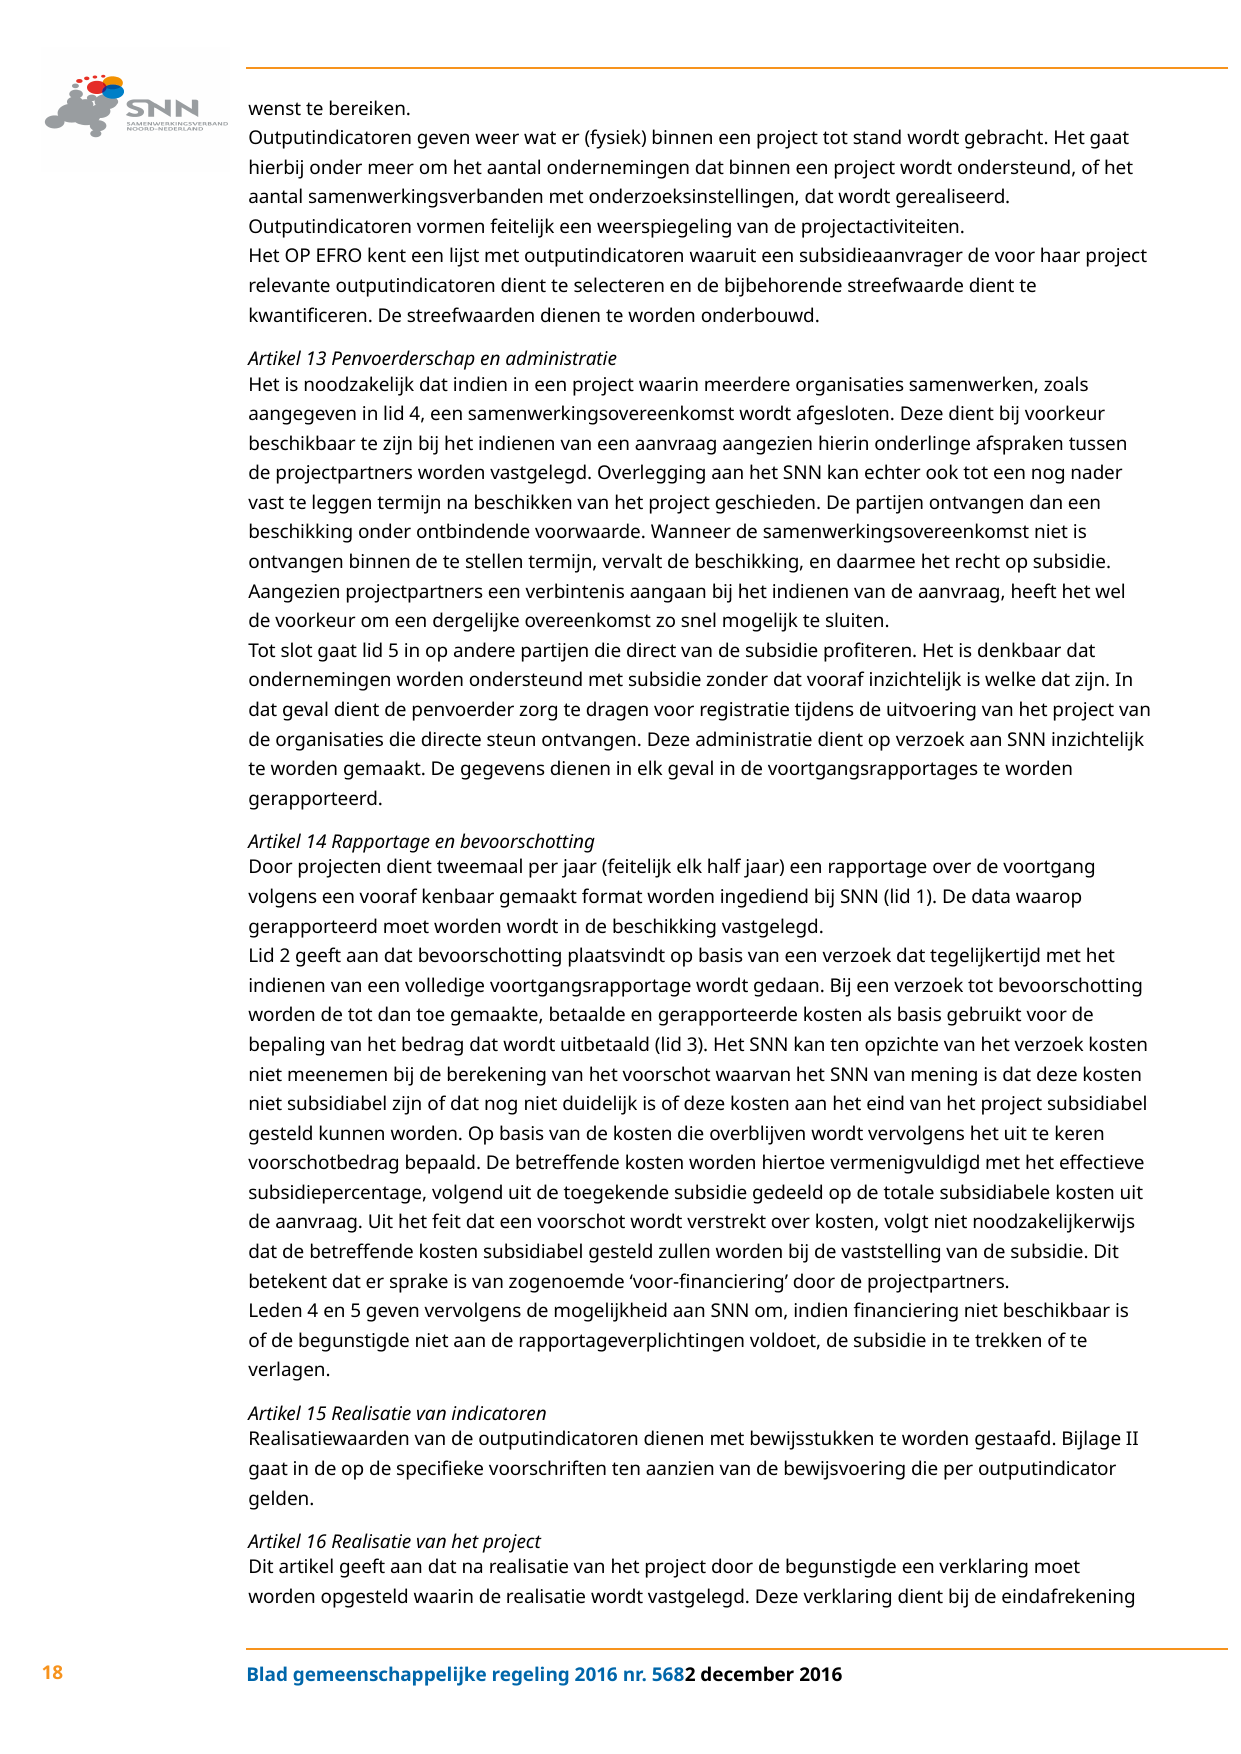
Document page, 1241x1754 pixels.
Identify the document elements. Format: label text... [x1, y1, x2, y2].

text Artikel 14 Rapportage en bevoorschotting [248, 828, 1152, 854]
text Dit artikel geeft aan dat na realisatie van het project door de begunstigde een verklaring moet worden opgesteld waarin de realisatie wordt vastgelegd. Deze verklaring dient bij de eindafrekening [248, 1553, 1152, 1609]
text Tot slot gaat lid 5 in op andere partijen die direct van de subsidie profiteren. Het is denkbaar dat ondernemingen worden ondersteund met subsidie zonder dat vooraf inzichtelijk is welke dat zijn. In dat geval dient de penvoerder zorg te dragen voor registratie tijdens de uitvoering van het project van de organisaties die directe steun ontvangen. Deze administratie dient op verzoek aan SNN inzichtelijk te worden gemaakt. De gegevens dienen in elk geval in de voortgangsrapportages te worden gerapporteerd. [248, 637, 1152, 811]
text Het OP EFRO kent een lijst met outputindicatoren waaruit een subsidieaanvrager de voor haar project relevante outputindicatoren dient te selecteren en de bijbehorende streefwaarde dient te kwantificeren. De streefwaarden dienen te worden onderbouwd. [248, 243, 1152, 328]
text wenst te bereiken. [248, 95, 1152, 121]
text Door projecten dient tweemaal per jaar (feitelijk elk half jaar) een rapportage over de voortgang volgens een vooraf kenbaar gemaakt format worden ingediend bij SNN (lid 1). De data waarop gerapporteerd moet worden wordt in de beschikking vastgelegd. [248, 854, 1152, 939]
text Artikel 16 Realisatie van het project [248, 1528, 1152, 1553]
text Outputindicatoren geven weer wat er (fysiek) binnen een project tot stand wordt gebracht. Het gaat hierbij onder meer om het aantal ondernemingen dat binnen een project wordt ondersteund, of het aantal samenwerkingsverbanden met onderzoeksinstellingen, dat wordt gerealiseerd. Outputindicatoren vormen feitelijk een weerspiegeling van de projectactiviteiten. [248, 124, 1152, 239]
text Leden 4 en 5 geven vervolgens de mogelijkheid aan SNN om, indien financiering niet beschikbaar is of de begunstigde niet aan de rapportageverplichtingen voldoet, de subsidie in te trekken of te verlagen. [248, 1297, 1152, 1382]
text Het is noodzakelijk dat indien in een project waarin meerdere organisaties samenwerken, zoals aangegeven in lid 4, een samenwerkingsovereenkomst wordt afgesloten. Deze dient bij voorkeur beschikbaar te zijn bij het indienen van een aanvraag aangezien hierin onderlinge afspraken tussen de projectpartners worden vastgelegd. Overlegging aan het SNN kan echter ook tot een nog nader vast te leggen termijn na beschikken van het project geschieden. De partijen ontvangen dan een beschikking onder ontbindende voorwaarde. Wanneer de samenwerkingsovereenkomst niet is ontvangen binnen de te stellen termijn, vervalt de beschikking, en daarmee het recht op subsidie. Aangezien projectpartners een verbintenis aangaan bij het indienen van de aanvraag, heeft het wel de voorkeur om een dergelijke overeenkomst zo snel mogelijk te sluiten. [248, 371, 1152, 633]
text Artikel 15 Realisatie van indicatoren [248, 1400, 1152, 1426]
text Artikel 13 Penvoerderschap en administratie [248, 345, 1152, 371]
text Lid 2 geeft aan dat bevoorschotting plaatsvindt op basis van een verzoek dat tegelijkertijd met het indienen van een volledige voortgangsrapportage wordt gedaan. Bij een verzoek tot bevoorschotting worden de tot dan toe gemaakte, betaalde en gerapporteerde kosten als basis gebruikt voor de bepaling van het bedrag dat wordt uitbetaald (lid 3). Het SNN kan ten opzichte van het verzoek kosten niet meenemen bij de berekening van het voorschot waarvan het SNN van mening is dat deze kosten niet subsidiabel zijn of dat nog niet duidelijk is of deze kosten aan het eind van het project subsidiabel gesteld kunnen worden. Op basis van de kosten die overblijven wordt vervolgens het uit te keren voorschotbedrag bepaald. De betreffende kosten worden hiertoe vermenigvuldigd met het effectieve subsidiepercentage, volgend uit de toegekende subsidie gedeeld op de totale subsidiabele kosten uit de aanvraag. Uit het feit dat een voorschot wordt verstrekt over kosten, volgt niet noodzakelijkerwijs dat de betreffende kosten subsidiabel gesteld zullen worden bij de vaststelling van de subsidie. Dit betekent dat er sprake is van zogenoemde ‘voor-financiering’ door de projectpartners. [248, 942, 1152, 1294]
picture [41, 47, 231, 172]
text Realisatiewaarden van de outputindicatoren dienen met bewijsstukken te worden gestaafd. Bijlage II gaat in de op de specifieke voorschriften ten aanzien van de bewijsvoering die per outputindicator gelden. [248, 1426, 1152, 1510]
